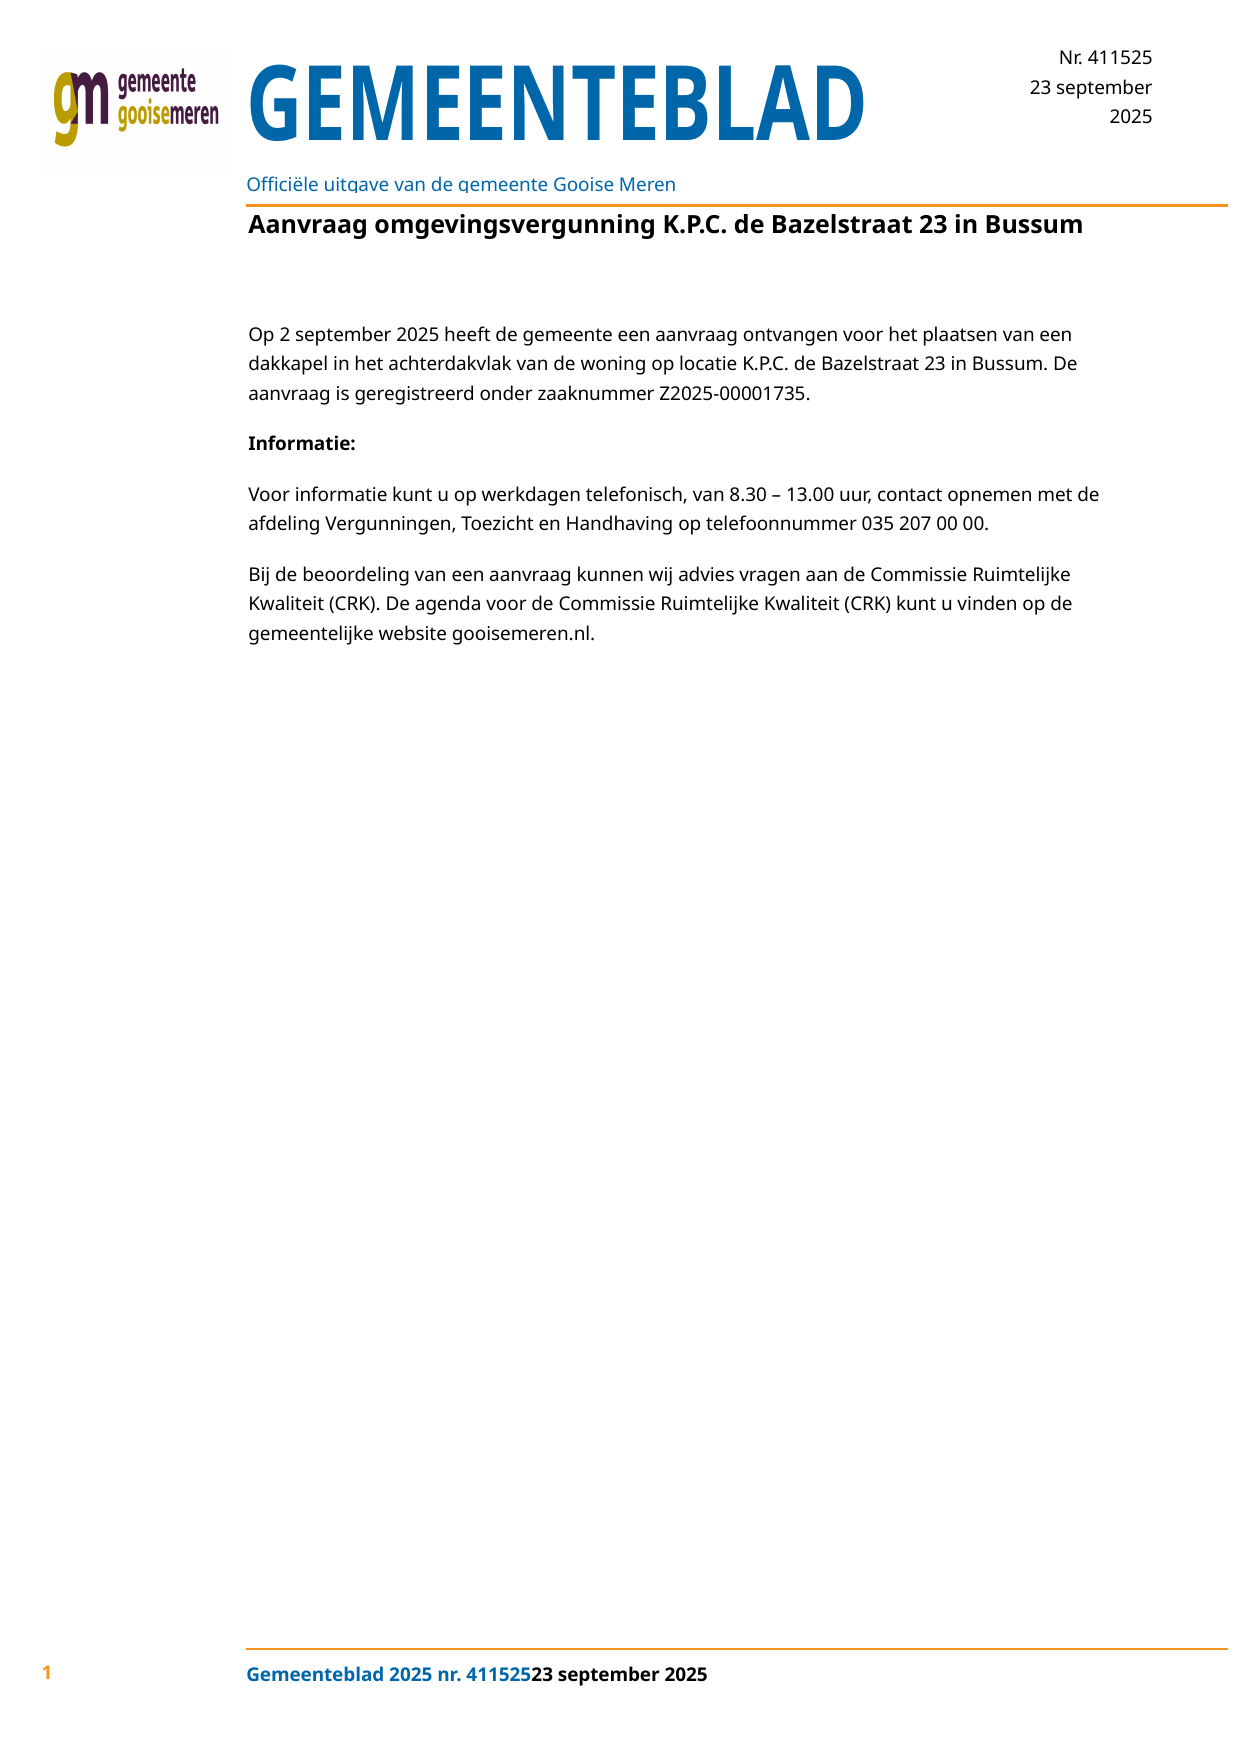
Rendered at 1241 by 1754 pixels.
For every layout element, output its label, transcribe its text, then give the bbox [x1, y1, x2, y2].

text Aanvraag omgevingsvergunning K.P.C. de Bazelstraat 23 in Bussum [248, 207, 1152, 241]
text Op 2 september 2025 heeft de gemeente een aanvraag ontvangen voor het plaatsen van een dakkapel in het achterdakvlak van de woning op locatie K.P.C. de Bazelstraat 23 in Bussum. De aanvraag is geregistreerd onder zaaknummer Z2025-00001735. [248, 321, 1152, 406]
picture [41, 47, 231, 172]
text Bij de beoordeling van een aanvraag kunnen wij advies vragen aan de Commissie Ruimtelijke Kwaliteit (CRK). De agenda voor de Commissie Ruimtelijke Kwaliteit (CRK) kunt u vinden op de gemeentelijke website gooisemeren.nl. [248, 561, 1152, 646]
text Voor informatie kunt u op werkdagen telefonisch, van 8.30 – 13.00 uur, contact opnemen met de afdeling Vergunningen, Toezicht en Handhaving op telefoonnummer 035 207 00 00. [248, 481, 1152, 536]
text Informatie: [248, 430, 1152, 456]
